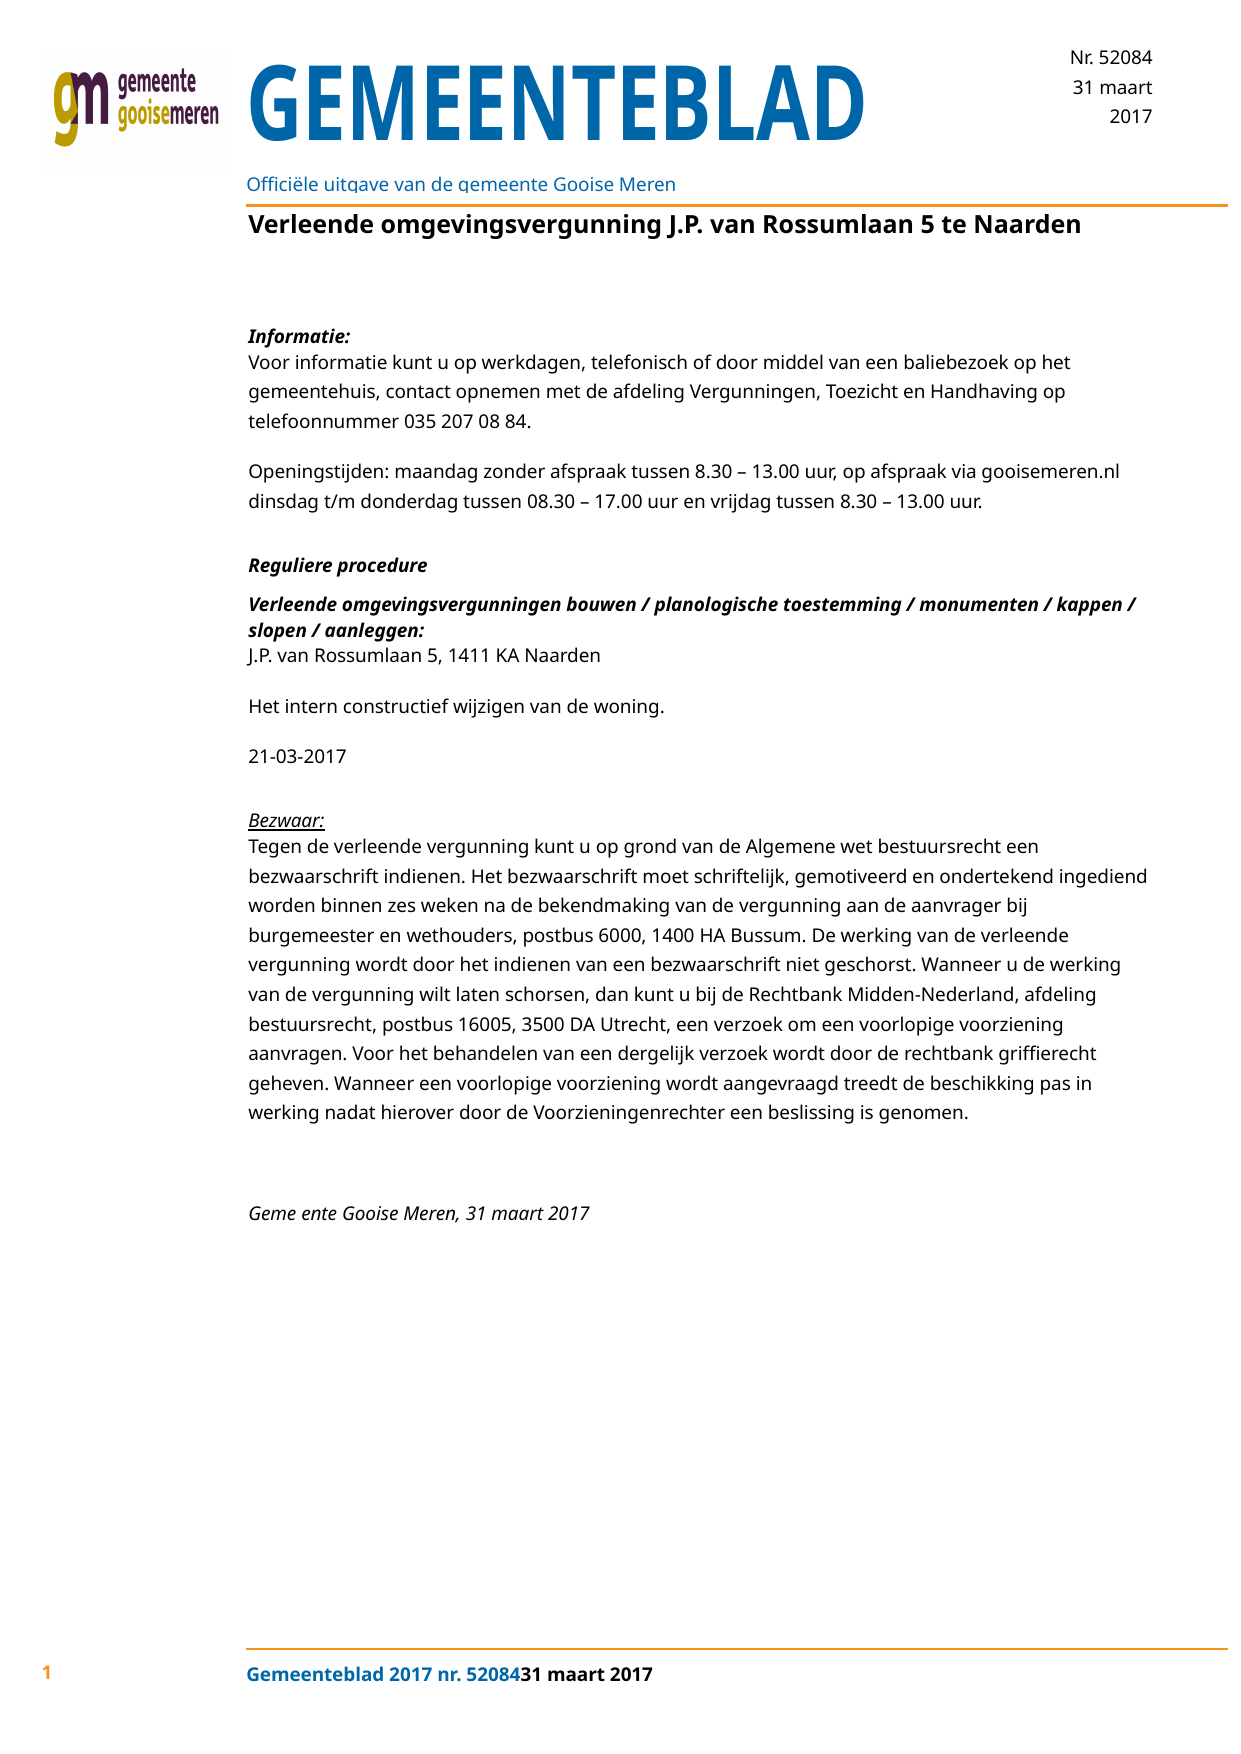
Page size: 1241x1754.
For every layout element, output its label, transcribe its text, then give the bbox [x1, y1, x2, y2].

text Tegen de verleende vergunning kunt u op grond van de Algemene wet bestuursrecht een bezwaarschrift indienen. Het bezwaarschrift moet schriftelijk, gemotiveerd en ondertekend ingediend worden binnen zes weken na de bekendmaking van de vergunning aan de aanvrager bij burgemeester en wethouders, postbus 6000, 1400 HA Bussum. De werking van de verleende vergunning wordt door het indienen van een bezwaarschrift niet geschorst. Wanneer u de werking van de vergunning wilt laten schorsen, dan kunt u bij de Rechtbank Midden-Nederland, afdeling bestuursrecht, postbus 16005, 3500 DA Utrecht, een verzoek om een voorlopige voorziening aanvragen. Voor het behandelen van een dergelijk verzoek wordt door de rechtbank griffierecht geheven. Wanneer een voorlopige voorziening wordt aangevraagd treedt de beschikking pas in werking nadat hierover door de Voorzieningenrechter een beslissing is genomen. [248, 833, 1152, 1125]
text 21-03-2017 [248, 743, 1152, 769]
text Reguliere procedure [248, 552, 1152, 578]
text Bezwaar: [248, 807, 1152, 833]
text Openingstijden: maandag zonder afspraak tussen 8.30 – 13.00 uur, op afspraak via gooisemeren.nl dinsdag t/m donderdag tussen 08.30 – 17.00 uur en vrijdag tussen 8.30 – 13.00 uur. [248, 458, 1152, 514]
text Geme ente Gooise Meren, 31 maart 2017 [248, 1200, 1152, 1226]
text Verleende omgevingsvergunningen bouwen / planologische toestemming / monumenten / kappen / slopen / aanleggen: [248, 591, 1152, 643]
text Informatie: [248, 323, 1152, 349]
text J.P. van Rossumlaan 5, 1411 KA Naarden [248, 643, 1152, 668]
text Verleende omgevingsvergunning J.P. van Rossumlaan 5 te Naarden [248, 207, 1152, 241]
picture [41, 47, 231, 172]
text Voor informatie kunt u op werkdagen, telefonisch of door middel van een baliebezoek op het gemeentehuis, contact opnemen met de afdeling Vergunningen, Toezicht en Handhaving op telefoonnummer 035 207 08 84. [248, 349, 1152, 434]
text Het intern constructief wijzigen van de woning. [248, 693, 1152, 719]
